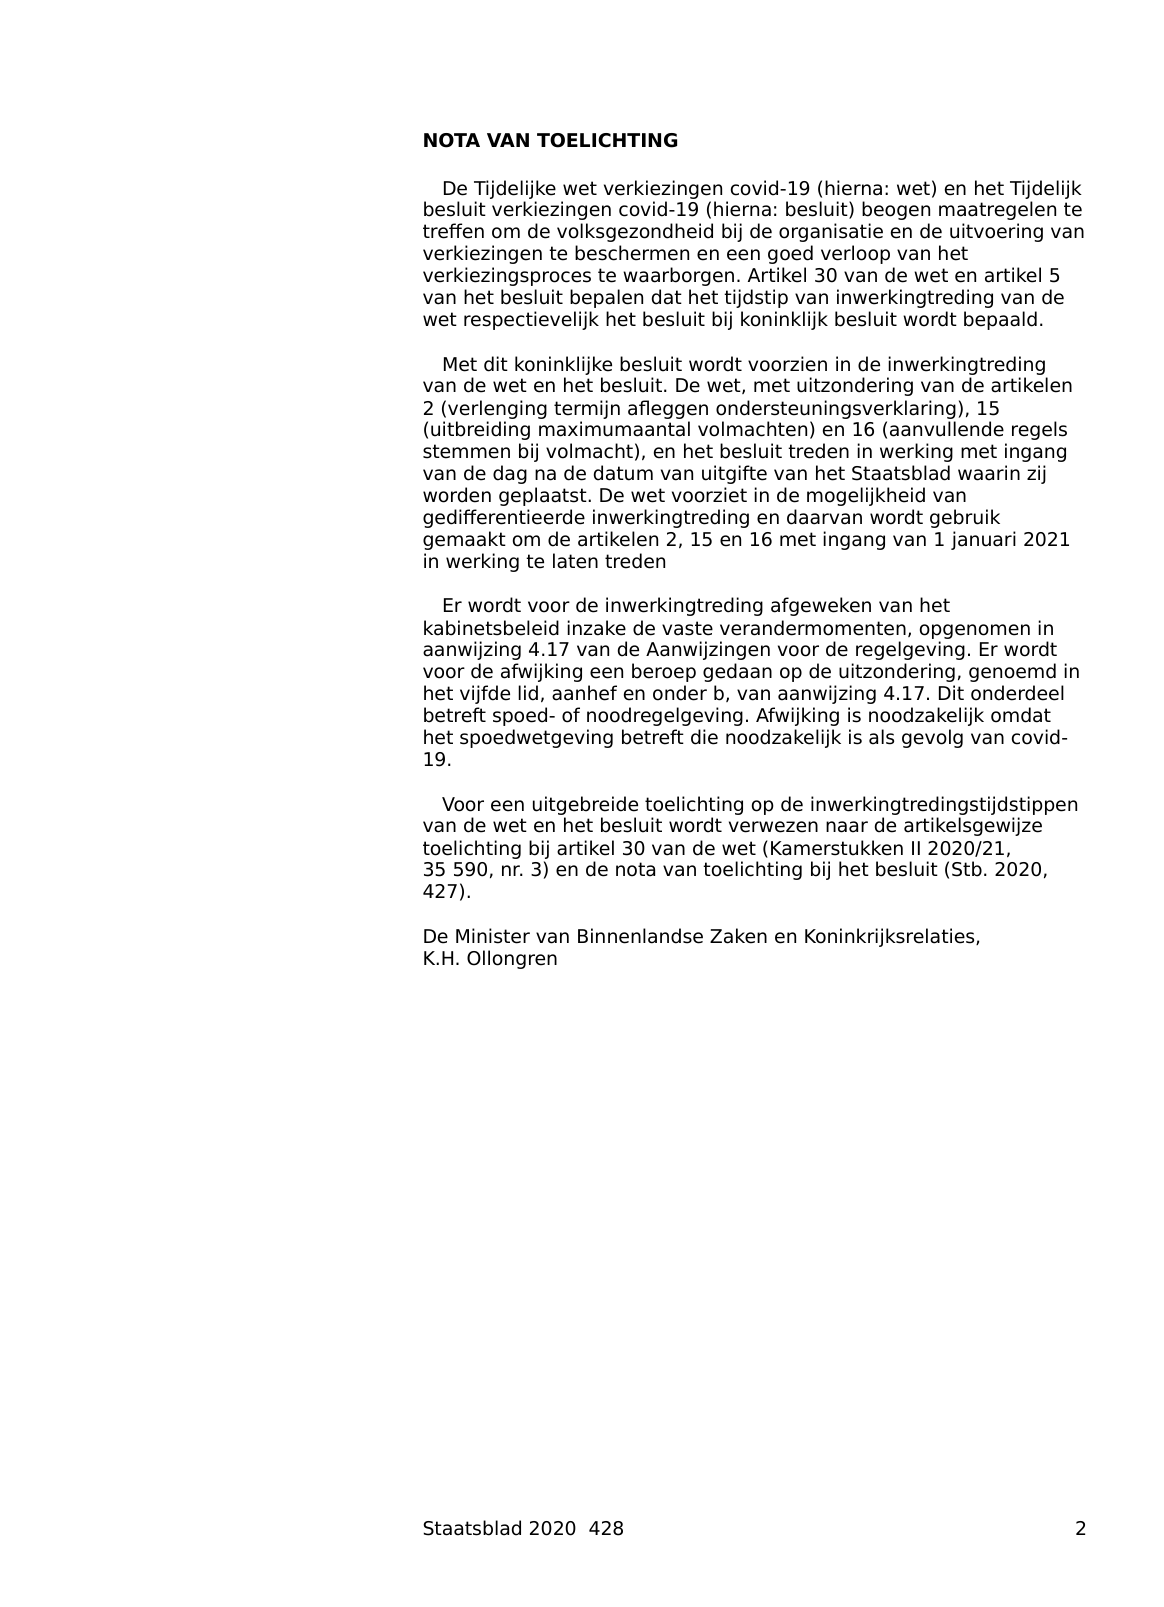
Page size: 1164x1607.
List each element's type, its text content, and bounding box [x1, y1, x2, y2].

text Er wordt voor de inwerkingtreding afgeweken van het kabinetsbeleid inzake de vaste verandermomenten, opgenomen in aanwijzing 4.17 van de Aanwijzingen voor de regelgeving. Er wordt voor de afwijking een beroep gedaan op de uitzondering, genoemd in het vijfde lid, aanhef en onder b, van aanwijzing 4.17. Dit onderdeel betreft spoed- of noodregelgeving. Afwijking is noodzakelijk omdat het spoedwetgeving betreft die noodzakelijk is als gevolg van covid-19. [422, 595, 1087, 771]
text De Tijdelijke wet verkiezingen covid-19 (hierna: wet) en het Tijdelijk besluit verkiezingen covid-19 (hierna: besluit) beogen maatregelen te treffen om de volksgezondheid bij de organisatie en de uitvoering van verkiezingen te beschermen en een goed verloop van het verkiezingsproces te waarborgen. Artikel 30 van de wet en artikel 5 van het besluit bepalen dat het tijdstip van inwerkingtreding van de wet respectievelijk het besluit bij koninklijk besluit wordt bepaald. [422, 177, 1087, 331]
subtitle NOTA VAN TOELICHTING [422, 130, 1087, 152]
text De Minister van Binnenlandse Zaken en Koninkrijksrelaties, K.H. Ollongren [422, 926, 1087, 969]
text Voor een uitgebreide toelichting op de inwerkingtredingstijdstippen van de wet en het besluit wordt verwezen naar de artikelsgewijze toelichting bij artikel 30 van de wet (Kamerstukken II 2020/21, 35 590, nr. 3) en de nota van toelichting bij het besluit (Stb. 2020, 427). [422, 793, 1087, 903]
text Met dit koninklijke besluit wordt voorzien in de inwerkingtreding van de wet en het besluit. De wet, met uitzondering van de artikelen 2 (verlenging termijn afleggen ondersteuningsverklaring), 15 (uitbreiding maximumaantal volmachten) en 16 (aanvullende regels stemmen bij volmacht), en het besluit treden in werking met ingang van de dag na de datum van uitgifte van het Staatsblad waarin zij worden geplaatst. De wet voorziet in de mogelijkheid van gedifferentieerde inwerkingtreding en daarvan wordt gebruik gemaakt om de artikelen 2, 15 en 16 met ingang van 1 januari 2021 in werking te laten treden [422, 353, 1087, 573]
